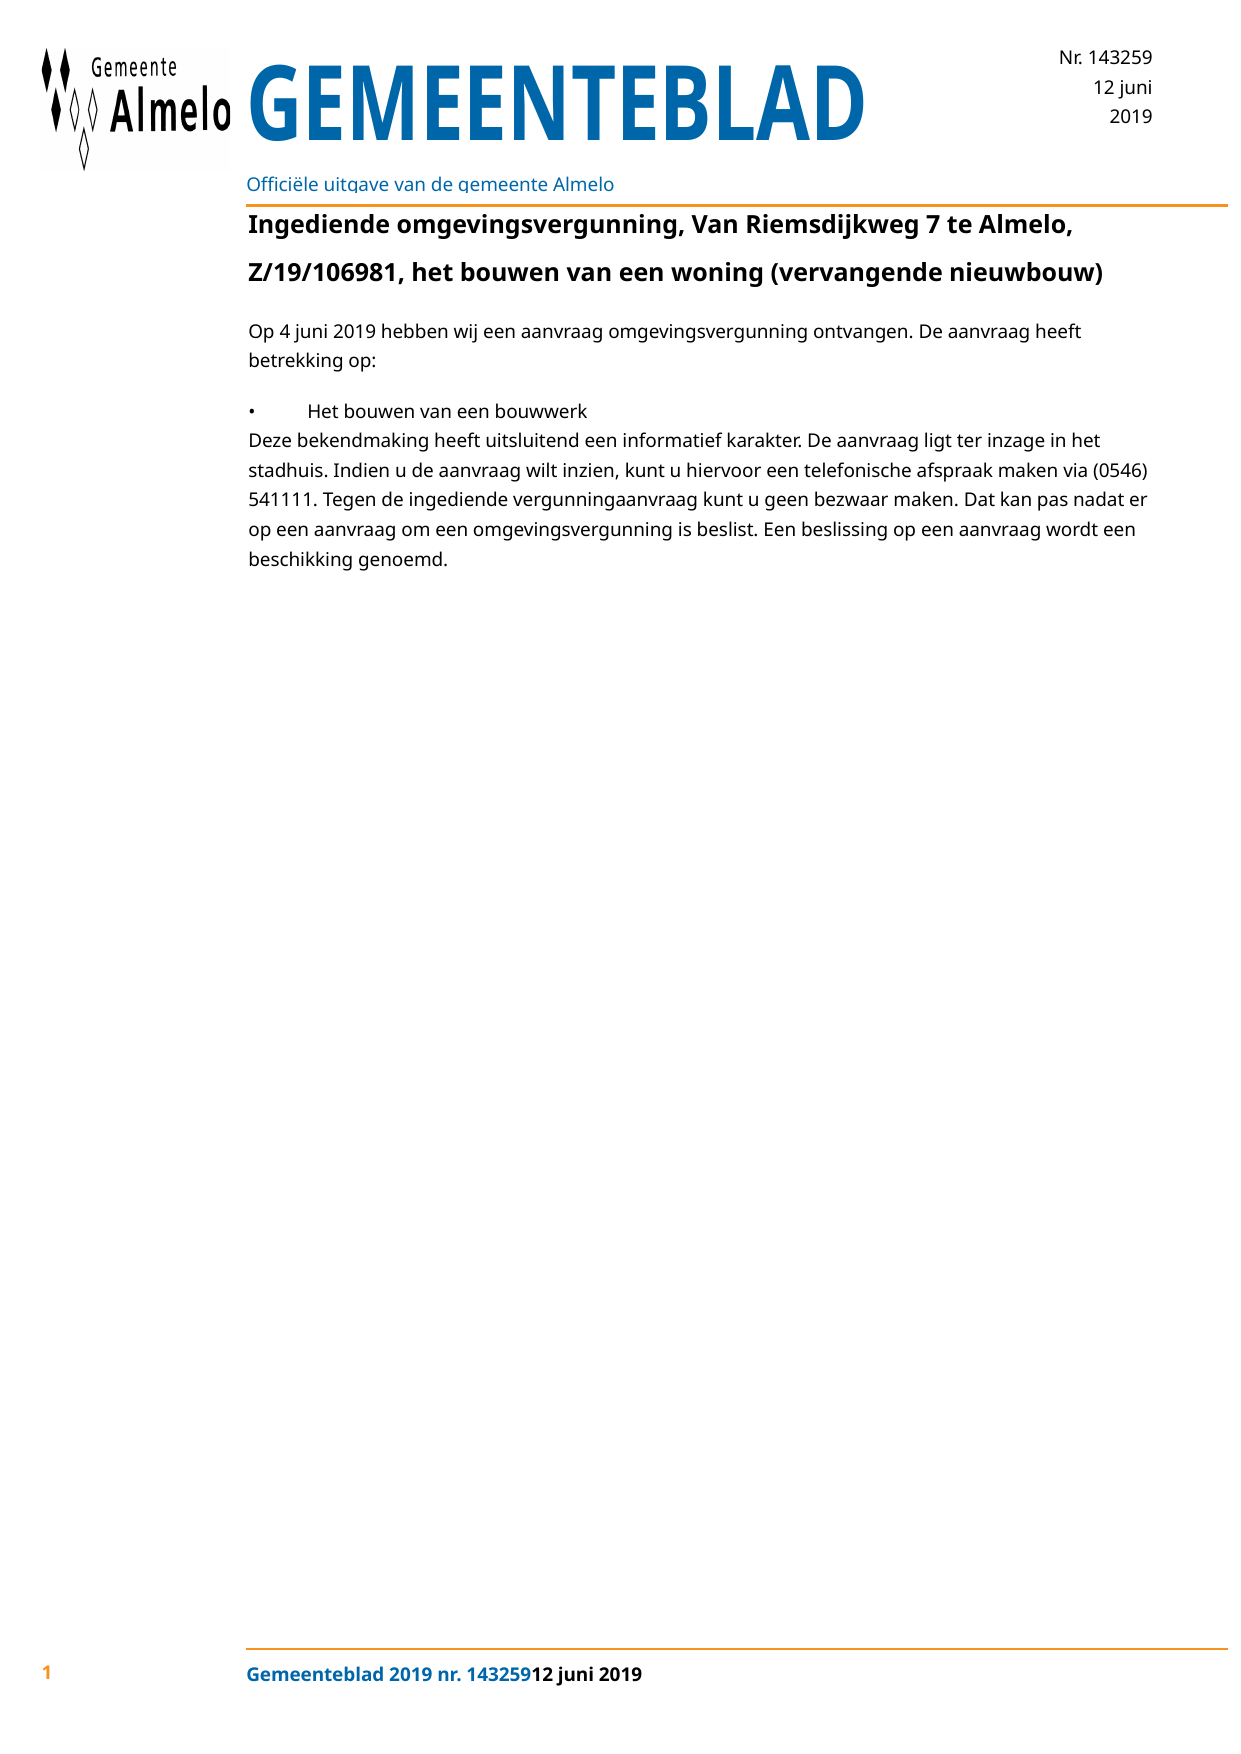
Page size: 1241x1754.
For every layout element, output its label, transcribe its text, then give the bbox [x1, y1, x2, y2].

text Deze bekendmaking heeft uitsluitend een informatief karakter. De aanvraag ligt ter inzage in het stadhuis. Indien u de aanvraag wilt inzien, kunt u hiervoor een telefonische afspraak maken via (0546) 541111. Tegen de ingediende vergunningaanvraag kunt u geen bezwaar maken. Dat kan pas nadat er op een aanvraag om een omgevingsvergunning is beslist. Een beslissing op een aanvraag wordt een beschikking genoemd. [248, 427, 1152, 572]
text Ingediende omgevingsvergunning, Van Riemsdijkweg 7 te Almelo, Z/19/106981, het bouwen van een woning (vervangende nieuwbouw) [248, 207, 1152, 288]
picture [41, 47, 231, 172]
list Het bouwen van een bouwwerk [248, 398, 1152, 424]
text Op 4 juni 2019 hebben wij een aanvraag omgevingsvergunning ontvangen. De aanvraag heeft betrekking op: [248, 318, 1152, 373]
